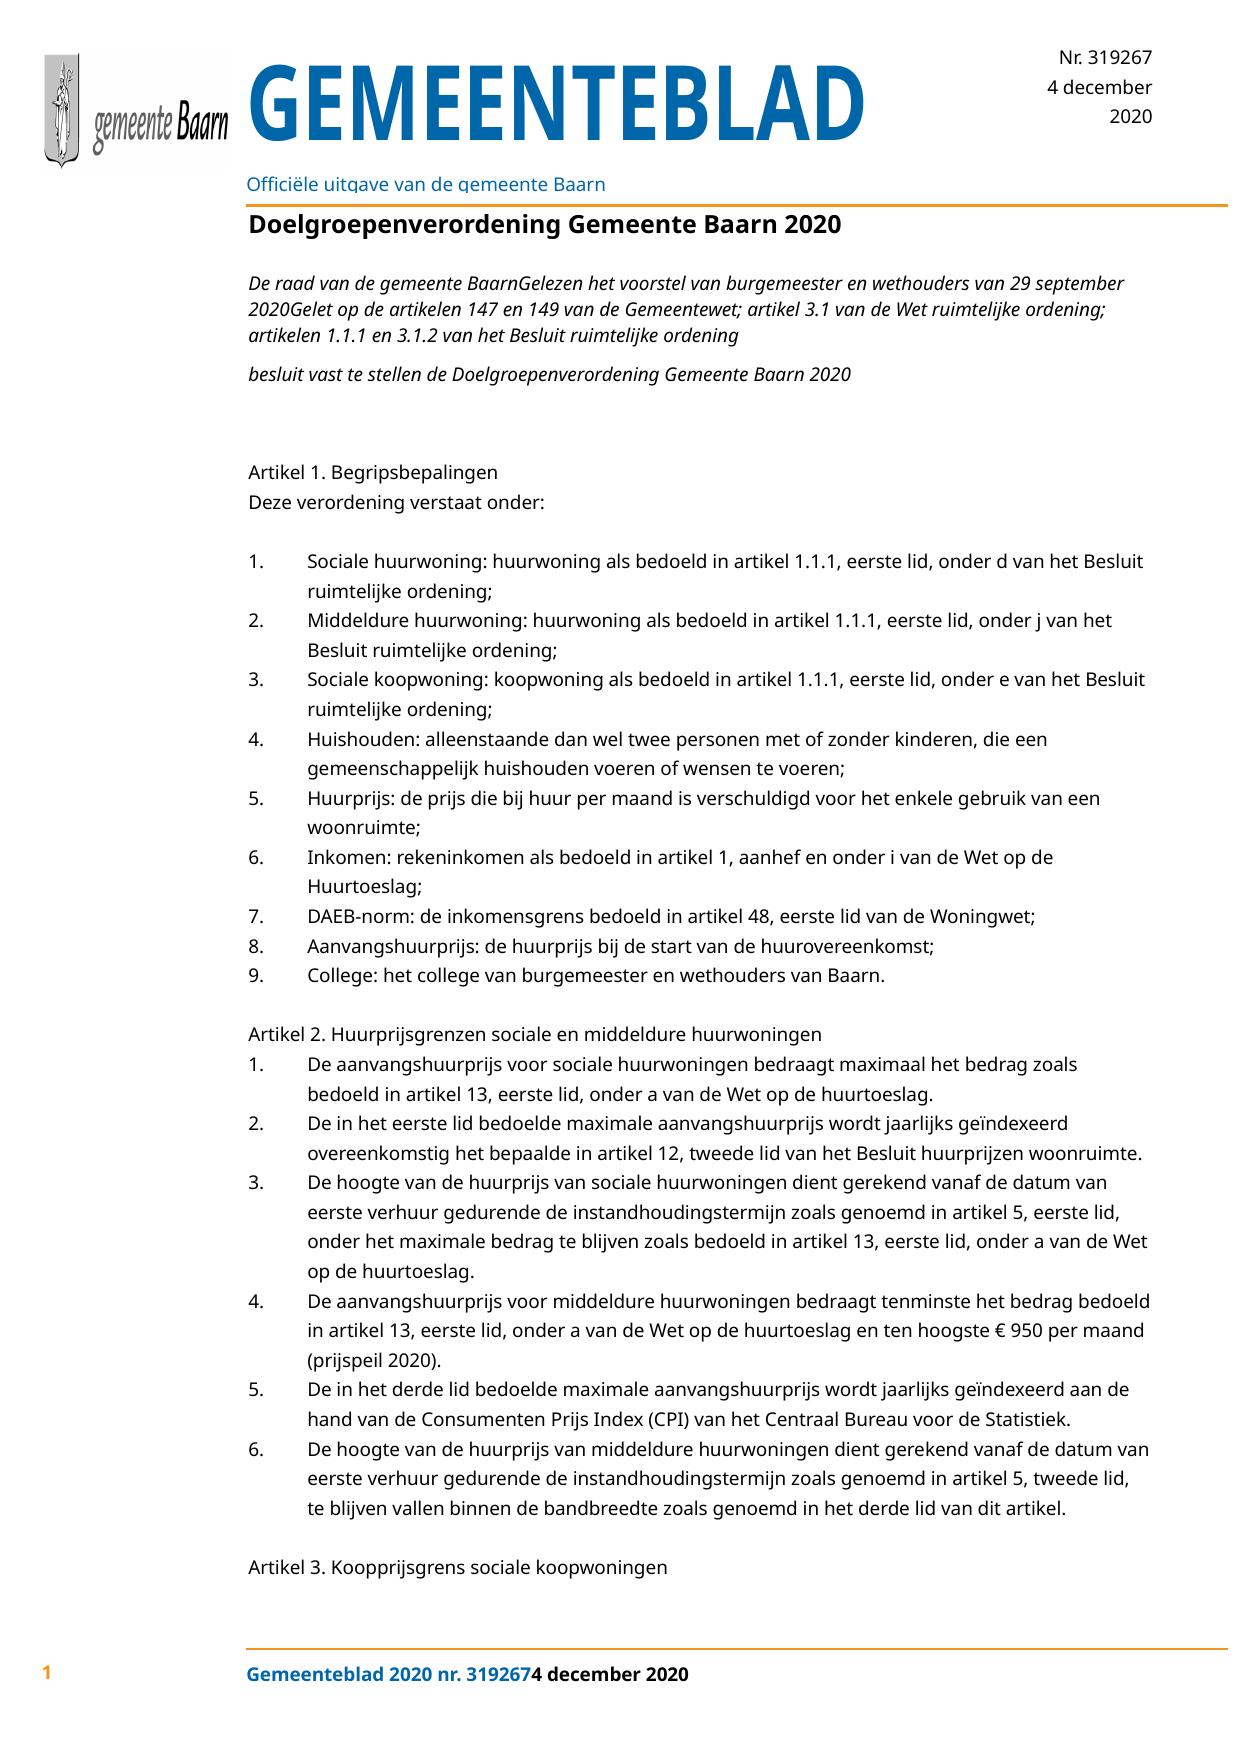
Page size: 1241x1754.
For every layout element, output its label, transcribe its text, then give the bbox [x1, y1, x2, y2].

list Huishouden: alleenstaande dan wel twee personen met of zonder kinderen, die een gemeenschappelijk huishouden voeren of wensen te voeren; [248, 726, 1152, 781]
text Artikel 2. Huurprijsgrenzen sociale en middeldure huurwoningen [248, 1022, 1152, 1047]
list Middeldure huurwoning: huurwoning als bedoeld in artikel 1.1.1, eerste lid, onder j van het Besluit ruimtelijke ordening; [248, 607, 1152, 663]
text Doelgroepenverordening Gemeente Baarn 2020 [248, 207, 1152, 241]
list Inkomen: rekeninkomen als bedoeld in artikel 1, aanhef en onder i van de Wet op de Huurtoeslag; [248, 844, 1152, 899]
list DAEB-norm: de inkomensgrens bedoeld in artikel 48, eerste lid van de Woningwet; [248, 903, 1152, 929]
list Sociale koopwoning: koopwoning als bedoeld in artikel 1.1.1, eerste lid, onder e van het Besluit ruimtelijke ordening; [248, 667, 1152, 722]
list College: het college van burgemeester en wethouders van Baarn. [248, 962, 1152, 988]
list De aanvangshuurprijs voor sociale huurwoningen bedraagt maximaal het bedrag zoals bedoeld in artikel 13, eerste lid, onder a van de Wet op de huurtoeslag. [248, 1051, 1152, 1106]
text Deze verordening verstaat onder: [248, 489, 1152, 515]
list De in het derde lid bedoelde maximale aanvangshuurprijs wordt jaarlijks geïndexeerd aan de hand van de Consumenten Prijs Index (CPI) van het Centraal Bureau voor de Statistiek. [248, 1377, 1152, 1432]
text Artikel 3. Koopprijsgrens sociale koopwoningen [248, 1554, 1152, 1580]
list Aanvangshuurprijs: de huurprijs bij de start van de huurovereenkomst; [248, 933, 1152, 958]
list Huurprijs: de prijs die bij huur per maand is verschuldigd voor het enkele gebruik van een woonruimte; [248, 785, 1152, 840]
list De in het eerste lid bedoelde maximale aanvangshuurprijs wordt jaarlijks geïndexeerd overeenkomstig het bepaalde in artikel 12, tweede lid van het Besluit huurprijzen woonruimte. [248, 1110, 1152, 1166]
text Artikel 1. Begripsbepalingen [248, 459, 1152, 485]
list De aanvangshuurprijs voor middeldure huurwoningen bedraagt tenminste het bedrag bedoeld in artikel 13, eerste lid, onder a van de Wet op de huurtoeslag en ten hoogste € 950 per maand (prijspeil 2020). [248, 1288, 1152, 1373]
text De raad van de gemeente BaarnGelezen het voorstel van burgemeester en wethouders van 29 september 2020Gelet op de artikelen 147 en 149 van de Gemeentewet; artikel 3.1 van de Wet ruimtelijke ordening; artikelen 1.1.1 en 3.1.2 van het Besluit ruimtelijke ordening [248, 270, 1152, 347]
list De hoogte van de huurprijs van middeldure huurwoningen dient gerekend vanaf de datum van eerste verhuur gedurende de instandhoudingstermijn zoals genoemd in artikel 5, tweede lid, te blijven vallen binnen de bandbreedte zoals genoemd in het derde lid van dit artikel. [248, 1436, 1152, 1521]
list Sociale huurwoning: huurwoning als bedoeld in artikel 1.1.1, eerste lid, onder d van het Besluit ruimtelijke ordening; [248, 548, 1152, 603]
list De hoogte van de huurprijs van sociale huurwoningen dient gerekend vanaf de datum van eerste verhuur gedurende de instandhoudingstermijn zoals genoemd in artikel 5, eerste lid, onder het maximale bedrag te blijven zoals bedoeld in artikel 13, eerste lid, onder a van de Wet op de huurtoeslag. [248, 1169, 1152, 1284]
picture [41, 47, 231, 172]
text besluit vast te stellen de Doelgroepenverordening Gemeente Baarn 2020 [248, 361, 1152, 387]
